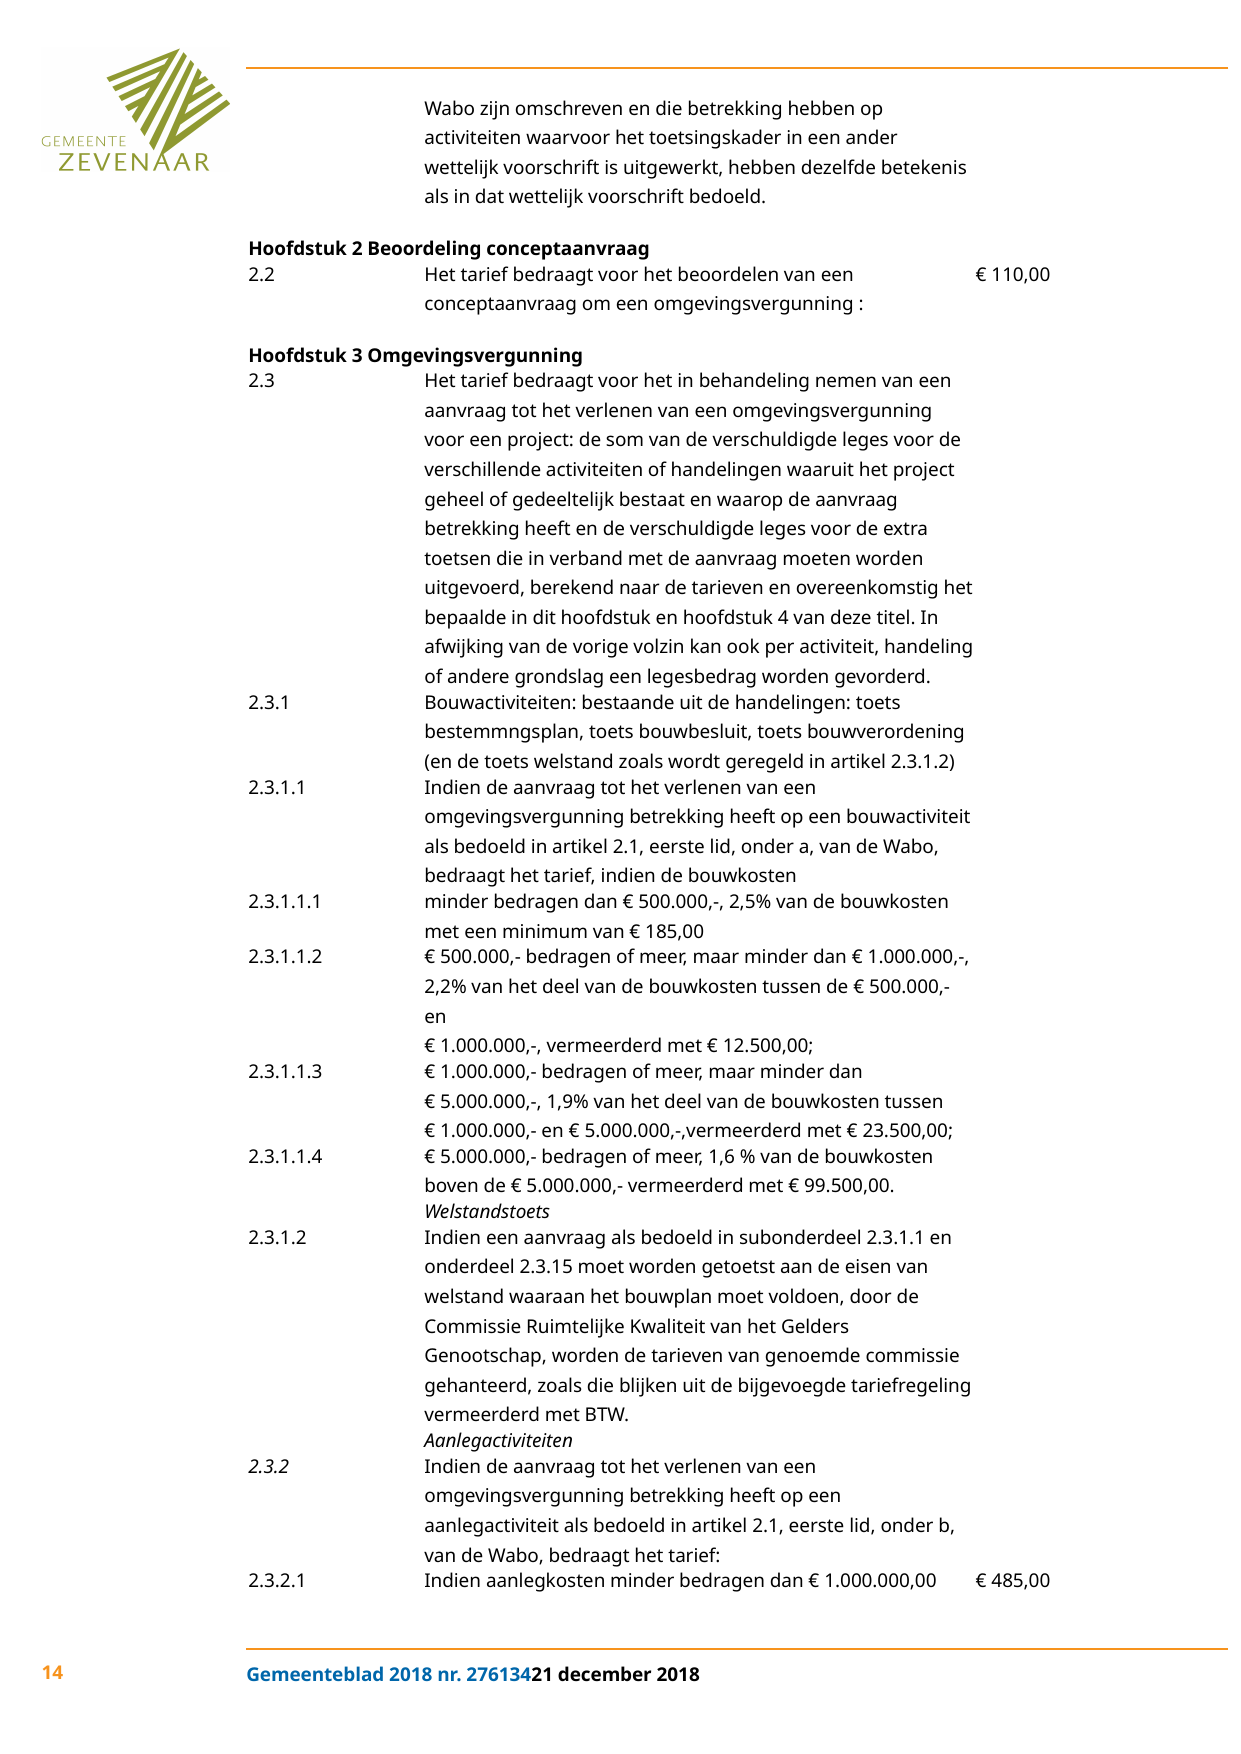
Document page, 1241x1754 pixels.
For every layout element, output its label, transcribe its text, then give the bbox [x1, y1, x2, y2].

table_cell Indien aanlegkosten minder bedragen dan € 1.000.000,00 [424, 1568, 975, 1593]
table_cell Hoofdstuk 2 Beoordeling conceptaanvraag [248, 235, 1152, 261]
table_cell Wabo zijn omschreven en die betrekking hebben op activiteiten waarvoor het toetsingskader in een ander wettelijk voorschrift is uitgewerkt, hebben dezelfde betekenis als in dat wettelijk voorschrift bedoeld. [424, 95, 975, 209]
table_cell [975, 1199, 1152, 1224]
table_cell [975, 1058, 1152, 1143]
table_cell 2.3.1 [248, 689, 424, 774]
table_cell 2.3.1.1.1 [248, 889, 424, 944]
table_cell [975, 368, 1152, 689]
table_cell 2.3.1.1 [248, 774, 424, 888]
table_cell € 485,00 [975, 1568, 1152, 1593]
table_cell [248, 209, 1152, 235]
table_cell Het tarief bedraagt voor het beoordelen van een conceptaanvraag om een omgevingsvergunning : [424, 261, 975, 316]
table_cell [975, 774, 1152, 888]
table_cell 2.2 [248, 261, 424, 316]
table_cell [975, 1224, 1152, 1427]
table_cell 2.3 [248, 368, 424, 689]
table_cell [975, 1143, 1152, 1198]
table_cell 2.3.2 [248, 1453, 424, 1568]
table_cell 2.3.2.1 [248, 1568, 424, 1593]
table_cell [975, 95, 1152, 209]
table_cell [975, 1428, 1152, 1453]
table_cell [975, 1453, 1152, 1568]
table_cell minder bedragen dan € 500.000,-, 2,5% van de bouwkosten met een minimum van € 185,00 [424, 889, 975, 944]
table_cell Welstandstoets [424, 1199, 975, 1224]
table_cell 2.3.1.1.4 [248, 1143, 424, 1198]
table_cell Indien een aanvraag als bedoeld in subonderdeel 2.3.1.1 en onderdeel 2.3.15 moet worden getoetst aan de eisen van welstand waaraan het bouwplan moet voldoen, door de Commissie Ruimtelijke Kwaliteit van het Gelders Genootschap, worden de tarieven van genoemde commissie gehanteerd, zoals die blijken uit de bijgevoegde tariefregeling vermeerderd met BTW. [424, 1224, 975, 1427]
table_cell [248, 1428, 424, 1453]
table_cell Hoofdstuk 3 Omgevingsvergunning [248, 342, 1152, 367]
table_cell € 5.000.000,- bedragen of meer, 1,6 % van de bouwkosten boven de € 5.000.000,- vermeerderd met € 99.500,00. [424, 1143, 975, 1198]
table_cell [975, 889, 1152, 944]
table_cell 2.3.1.1.2 [248, 944, 424, 1058]
table_cell [248, 95, 424, 209]
table_cell Aanlegactiviteiten [424, 1428, 975, 1453]
table_cell € 110,00 [975, 261, 1152, 316]
table_cell € 1.000.000,- bedragen of meer, maar minder dan € 5.000.000,-, 1,9% van het deel van de bouwkosten tussen € 1.000.000,- en € 5.000.000,-,vermeerderd met € 23.500,00; [424, 1058, 975, 1143]
table_cell 2.3.1.1.3 [248, 1058, 424, 1143]
table_cell Indien de aanvraag tot het verlenen van een omgevingsvergunning betrekking heeft op een bouwactiviteit als bedoeld in artikel 2.1, eerste lid, onder a, van de Wabo, bedraagt het tarief, indien de bouwkosten [424, 774, 975, 888]
picture [41, 47, 231, 172]
table_cell € 500.000,- bedragen of meer, maar minder dan € 1.000.000,-, 2,2% van het deel van de bouwkosten tussen de € 500.000,- en € 1.000.000,-, vermeerderd met € 12.500,00; [424, 944, 975, 1058]
table_cell Bouwactiviteiten: bestaande uit de handelingen: toets bestemmngsplan, toets bouwbesluit, toets bouwverordening (en de toets welstand zoals wordt geregeld in artikel 2.3.1.2) [424, 689, 975, 774]
table_cell Het tarief bedraagt voor het in behandeling nemen van een aanvraag tot het verlenen van een omgevingsvergunning voor een project: de som van de verschuldigde leges voor de verschillende activiteiten of handelingen waaruit het project geheel of gedeeltelijk bestaat en waarop de aanvraag betrekking heeft en de verschuldigde leges voor de extra toetsen die in verband met de aanvraag moeten worden uitgevoerd, berekend naar de tarieven en overeenkomstig het bepaalde in dit hoofdstuk en hoofdstuk 4 van deze titel. In afwijking van de vorige volzin kan ook per activiteit, handeling of andere grondslag een legesbedrag worden gevorderd. [424, 368, 975, 689]
table_cell [248, 316, 1152, 342]
table_cell Indien de aanvraag tot het verlenen van een omgevingsvergunning betrekking heeft op een aanlegactiviteit als bedoeld in artikel 2.1, eerste lid, onder b, van de Wabo, bedraagt het tarief: [424, 1453, 975, 1568]
table_cell 2.3.1.2 [248, 1224, 424, 1427]
table_cell [975, 689, 1152, 774]
table_cell [975, 944, 1152, 1058]
table_cell [248, 1199, 424, 1224]
